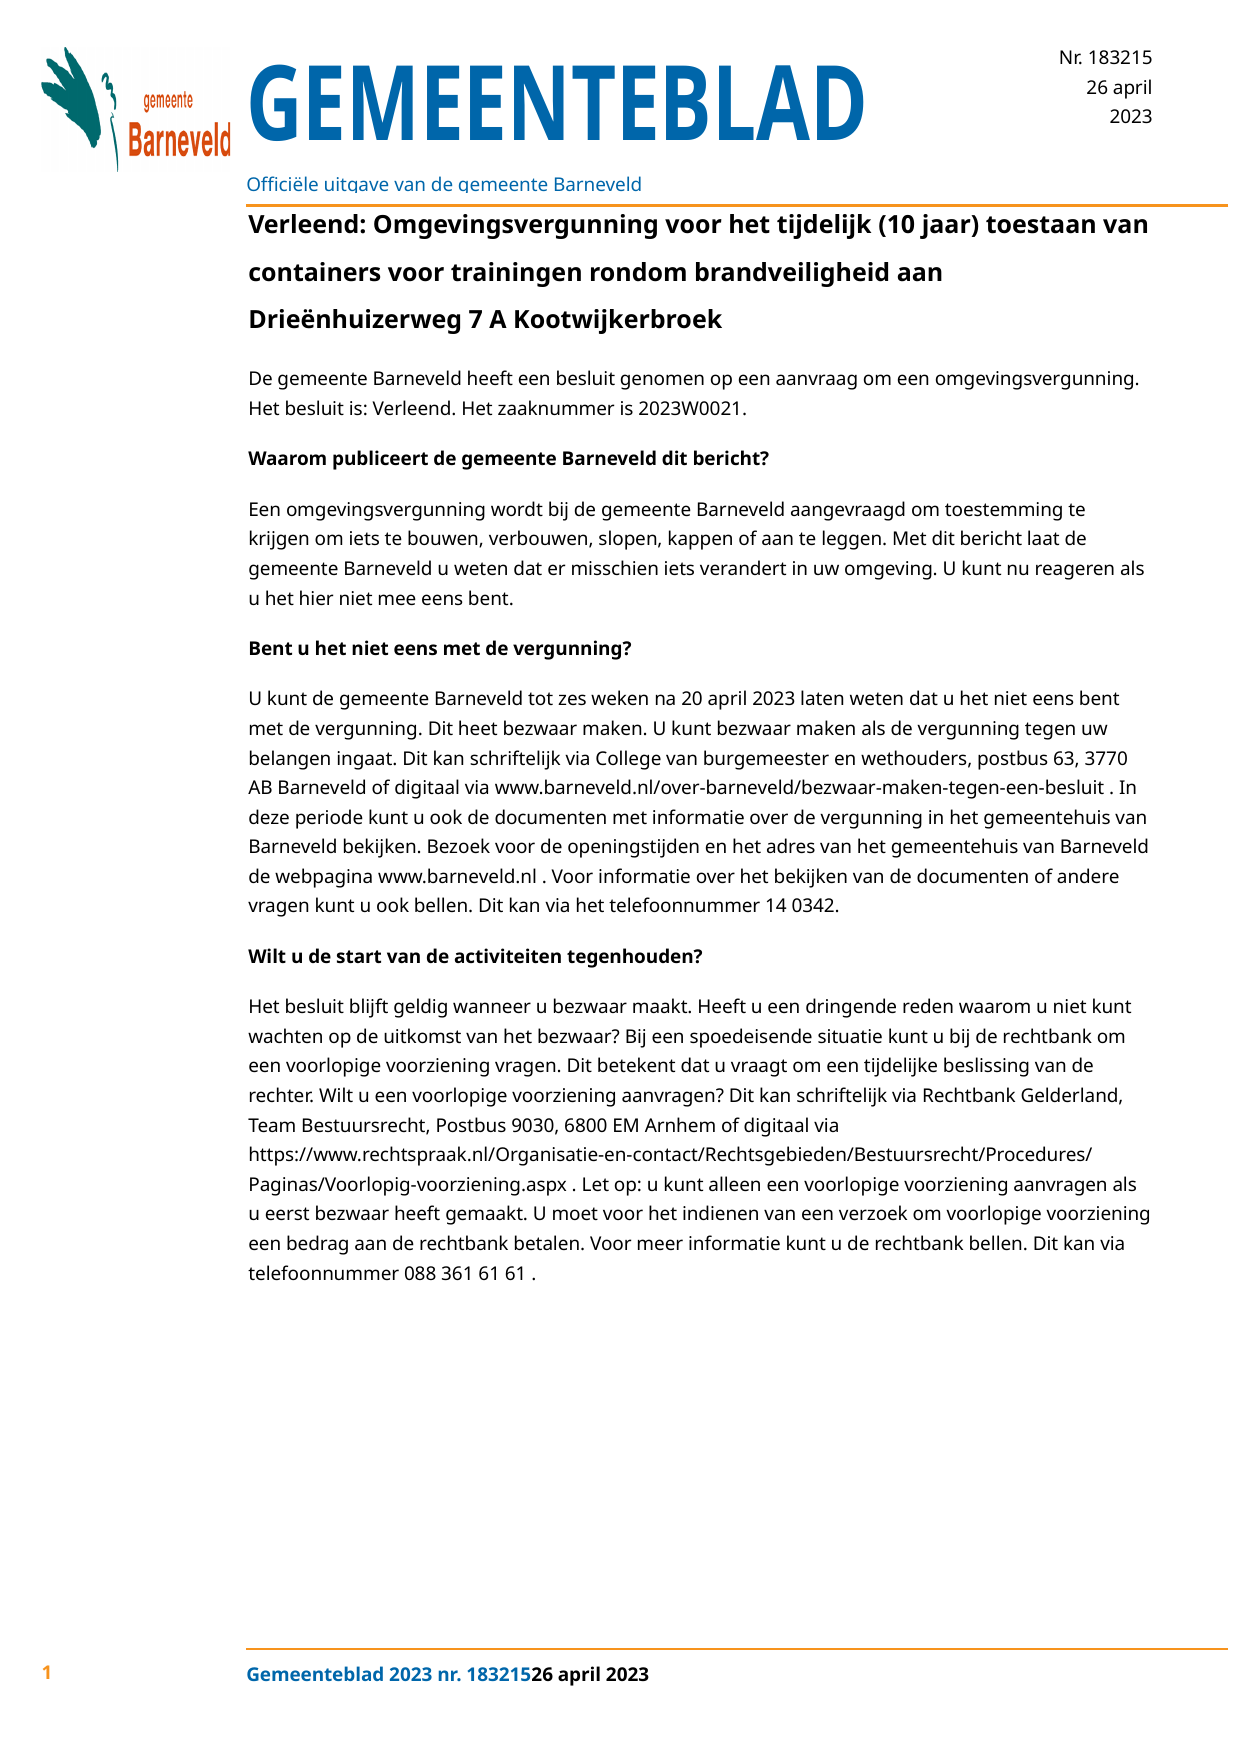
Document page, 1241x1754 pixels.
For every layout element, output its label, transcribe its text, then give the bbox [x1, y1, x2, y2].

text Waarom publiceert de gemeente Barneveld dit bericht? [248, 446, 1152, 471]
text Een omgevingsvergunning wordt bij de gemeente Barneveld aangevraagd om toestemming te krijgen om iets te bouwen, verbouwen, slopen, kappen of aan te leggen. Met dit bericht laat de gemeente Barneveld u weten dat er misschien iets verandert in uw omgeving. U kunt nu reageren als u het hier niet mee eens bent. [248, 496, 1152, 610]
text Verleend: Omgevingsvergunning voor het tijdelijk (10 jaar) toestaan van containers voor trainingen rondom brandveiligheid aan Drieënhuizerweg 7 A Kootwijkerbroek [248, 207, 1152, 336]
text Wilt u de start van de activiteiten tegenhouden? [248, 943, 1152, 969]
text Het besluit blijft geldig wanneer u bezwaar maakt. Heeft u een dringende reden waarom u niet kunt wachten op de uitkomst van het bezwaar? Bij een spoedeisende situatie kunt u bij de rechtbank om een voorlopige voorziening vragen. Dit betekent dat u vraagt om een tijdelijke beslissing van de rechter. Wilt u een voorlopige voorziening aanvragen? Dit kan schriftelijk via Rechtbank Gelderland, Team Bestuursrecht, Postbus 9030, 6800 EM Arnhem of digitaal via https://www.rechtspraak.nl/Organisatie-en-contact/Rechtsgebieden/Bestuursrecht/Procedures/Paginas/Voorlopig-voorziening.aspx . Let op: u kunt alleen een voorlopige voorziening aanvragen als u eerst bezwaar heeft gemaakt. U moet voor het indienen van een verzoek om voorlopige voorziening een bedrag aan de rechtbank betalen. Voor meer informatie kunt u de rechtbank bellen. Dit kan via telefoonnummer 088 361 61 61 . [248, 993, 1152, 1285]
text De gemeente Barneveld heeft een besluit genomen op een aanvraag om een omgevingsvergunning. Het besluit is: Verleend. Het zaaknummer is 2023W0021. [248, 366, 1152, 421]
text U kunt de gemeente Barneveld tot zes weken na 20 april 2023 laten weten dat u het niet eens bent met de vergunning. Dit heet bezwaar maken. U kunt bezwaar maken als de vergunning tegen uw belangen ingaat. Dit kan schriftelijk via College van burgemeester en wethouders, postbus 63, 3770 AB Barneveld of digitaal via www.barneveld.nl/over-barneveld/bezwaar-maken-tegen-een-besluit . In deze periode kunt u ook de documenten met informatie over de vergunning in het gemeentehuis van Barneveld bekijken. Bezoek voor de openingstijden en het adres van het gemeentehuis van Barneveld de webpagina www.barneveld.nl . Voor informatie over het bekijken van de documenten of andere vragen kunt u ook bellen. Dit kan via het telefoonnummer 14 0342. [248, 686, 1152, 918]
picture [41, 47, 231, 172]
text Bent u het niet eens met de vergunning? [248, 635, 1152, 661]
